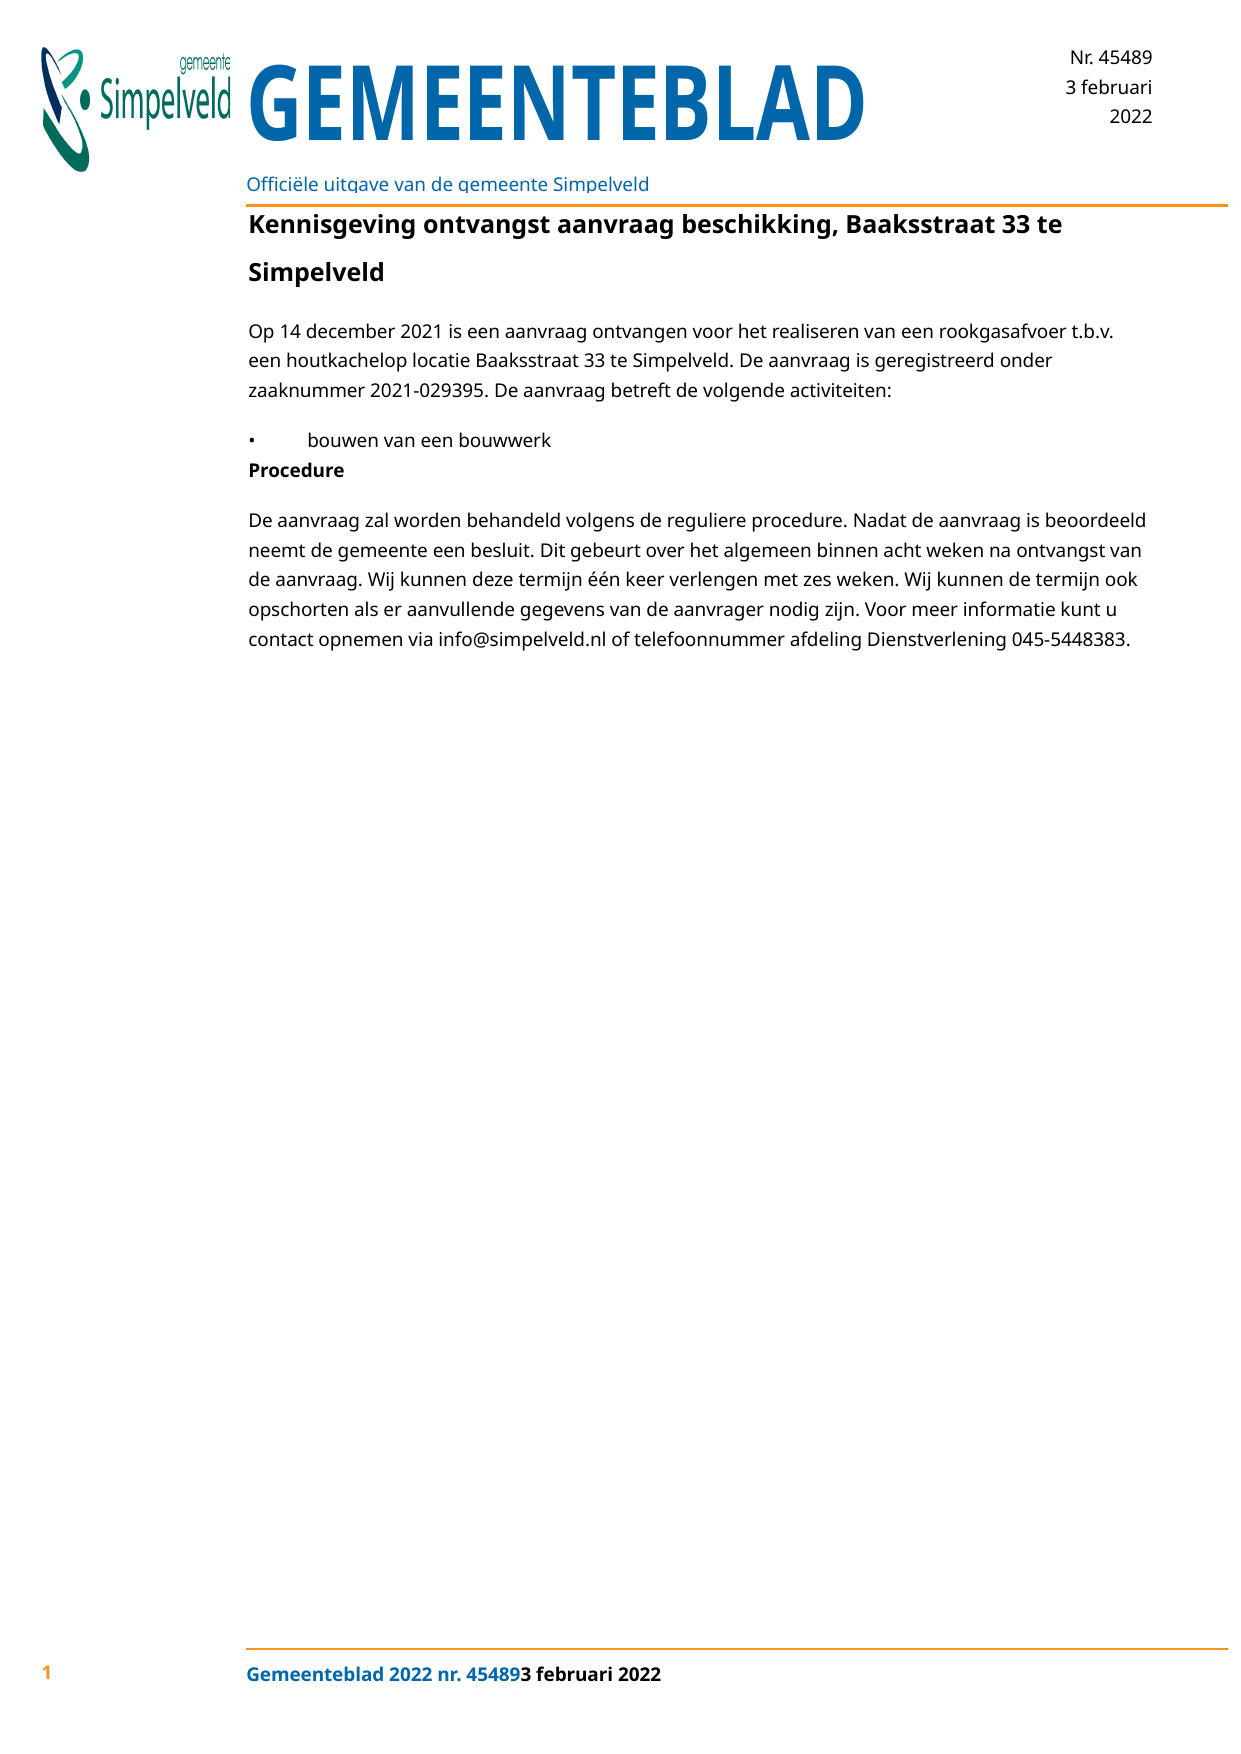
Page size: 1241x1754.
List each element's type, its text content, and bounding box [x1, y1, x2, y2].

list bouwen van een bouwwerk [248, 427, 1152, 453]
text Op 14 december 2021 is een aanvraag ontvangen voor het realiseren van een rookgasafvoer t.b.v. een houtkachelop locatie Baaksstraat 33 te Simpelveld. De aanvraag is geregistreerd onder zaaknummer 2021-029395. De aanvraag betreft de volgende activiteiten: [248, 318, 1152, 403]
text Kennisgeving ontvangst aanvraag beschikking, Baaksstraat 33 te Simpelveld [248, 207, 1152, 288]
text Procedure [248, 457, 1152, 483]
picture [41, 47, 231, 172]
text De aanvraag zal worden behandeld volgens de reguliere procedure. Nadat de aanvraag is beoordeeld neemt de gemeente een besluit. Dit gebeurt over het algemeen binnen acht weken na ontvangst van de aanvraag. Wij kunnen deze termijn één keer verlengen met zes weken. Wij kunnen de termijn ook opschorten als er aanvullende gegevens van de aanvrager nodig zijn. Voor meer informatie kunt u contact opnemen via info@simpelveld.nl of telefoonnummer afdeling Dienstverlening 045-5448383. [248, 507, 1152, 652]
